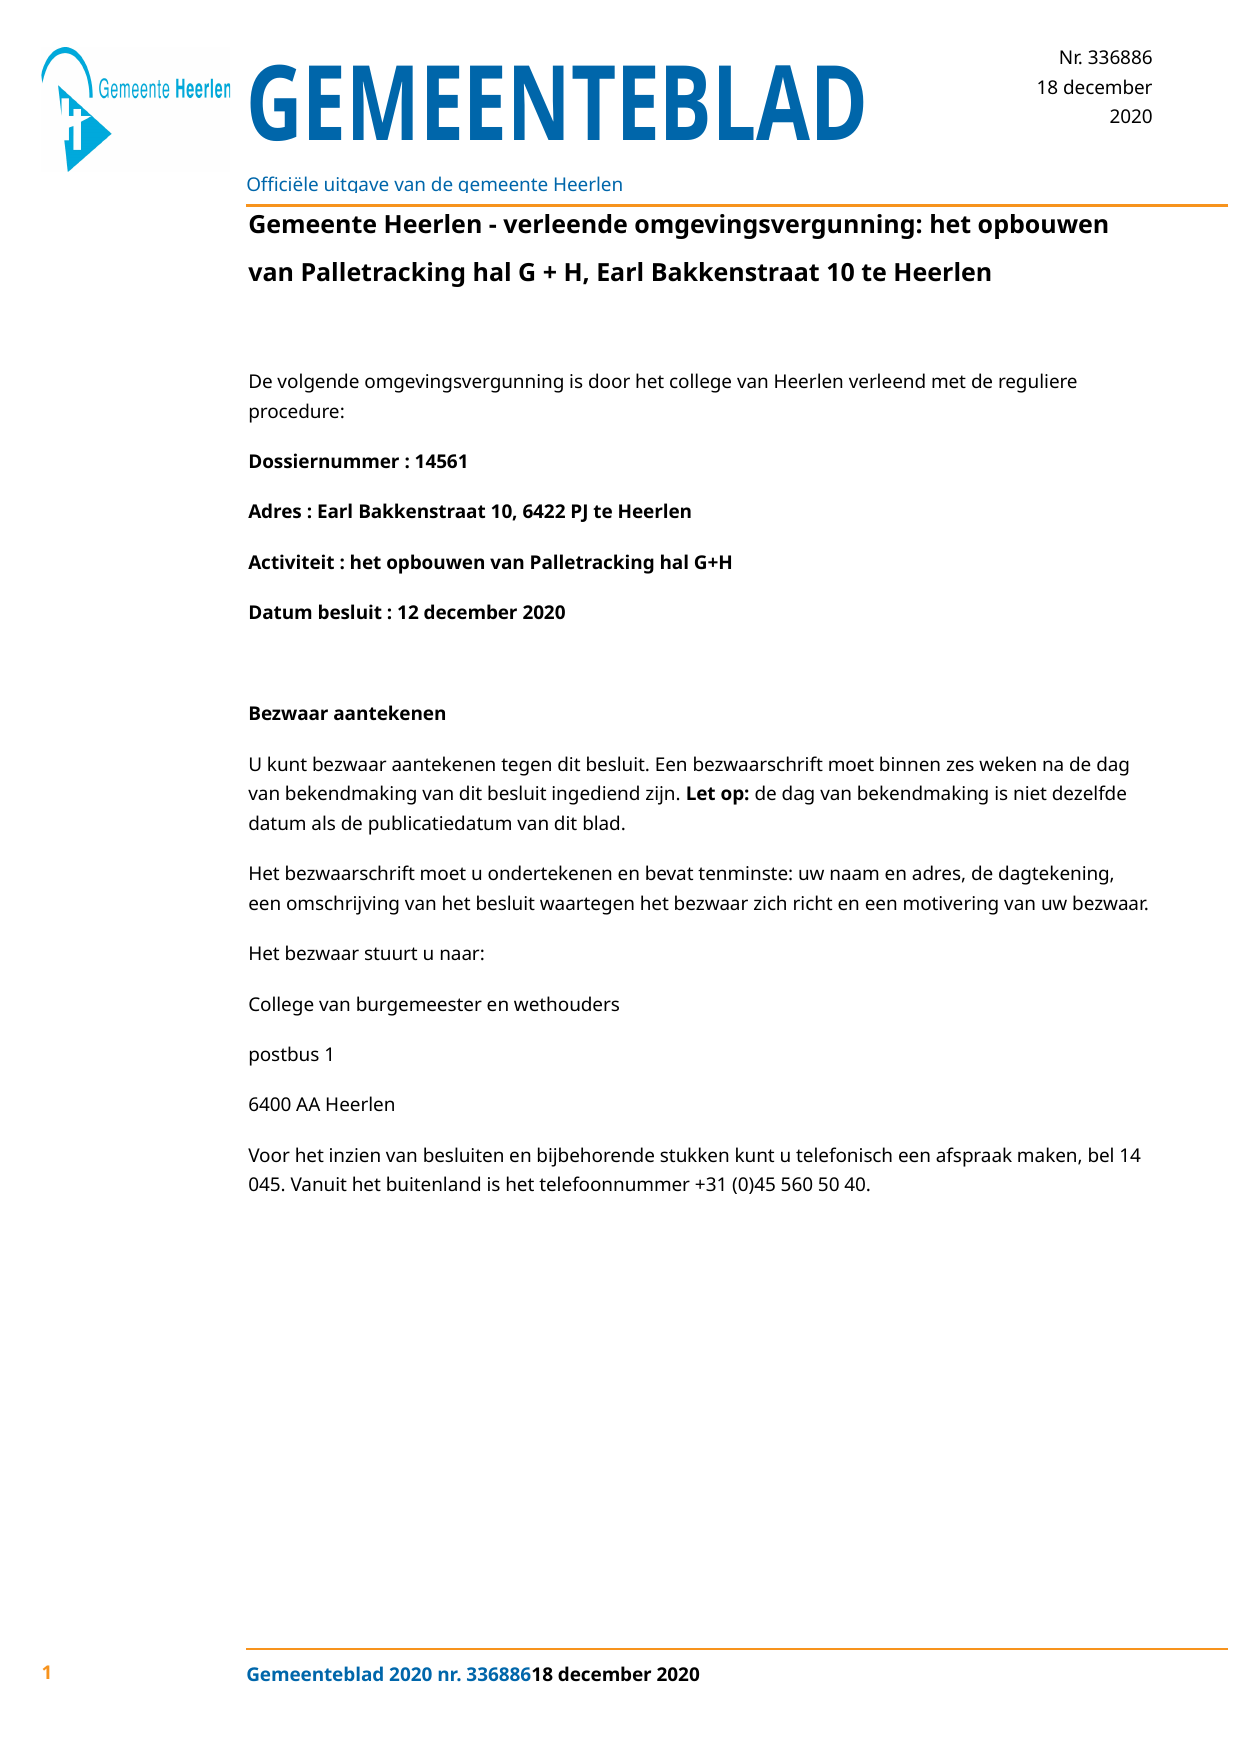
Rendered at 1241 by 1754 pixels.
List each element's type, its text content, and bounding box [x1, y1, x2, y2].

text postbus 1 [248, 1041, 1152, 1067]
text Dossiernummer : 14561 [248, 448, 1152, 474]
text Voor het inzien van besluiten en bijbehorende stukken kunt u telefonisch een afspraak maken, bel 14 045. Vanuit het buitenland is het telefoonnummer +31 (0)45 560 50 40. [248, 1142, 1152, 1197]
picture [41, 47, 231, 172]
text Activiteit : het opbouwen van Palletracking hal G+H [248, 549, 1152, 575]
text Het bezwaarschrift moet u ondertekenen en bevat tenminste: uw naam en adres, de dagtekening, een omschrijving van het besluit waartegen het bezwaar zich richt en een motivering van uw bezwaar. [248, 860, 1152, 916]
text College van burgemeester en wethouders [248, 991, 1152, 1017]
picture [41, 47, 59, 70]
text De volgende omgevingsvergunning is door het college van Heerlen verleend met de reguliere procedure: [248, 368, 1152, 424]
text Adres : Earl Bakkenstraat 10, 6422 PJ te Heerlen [248, 499, 1152, 524]
text Datum besluit : 12 december 2020 [248, 599, 1152, 625]
text Gemeente Heerlen - verleende omgevingsvergunning: het opbouwen van Palletracking hal G + H, Earl Bakkenstraat 10 te Heerlen [248, 207, 1152, 288]
text 6400 AA Heerlen [248, 1092, 1152, 1117]
text U kunt bezwaar aantekenen tegen dit besluit. Een bezwaarschrift moet binnen zes weken na de dag van bekendmaking van dit besluit ingediend zijn. Let op: de dag van bekendmaking is niet dezelfde datum als de publicatiedatum van dit blad. [248, 751, 1152, 836]
text Het bezwaar stuurt u naar: [248, 940, 1152, 966]
text Bezwaar aantekenen [248, 700, 1152, 726]
